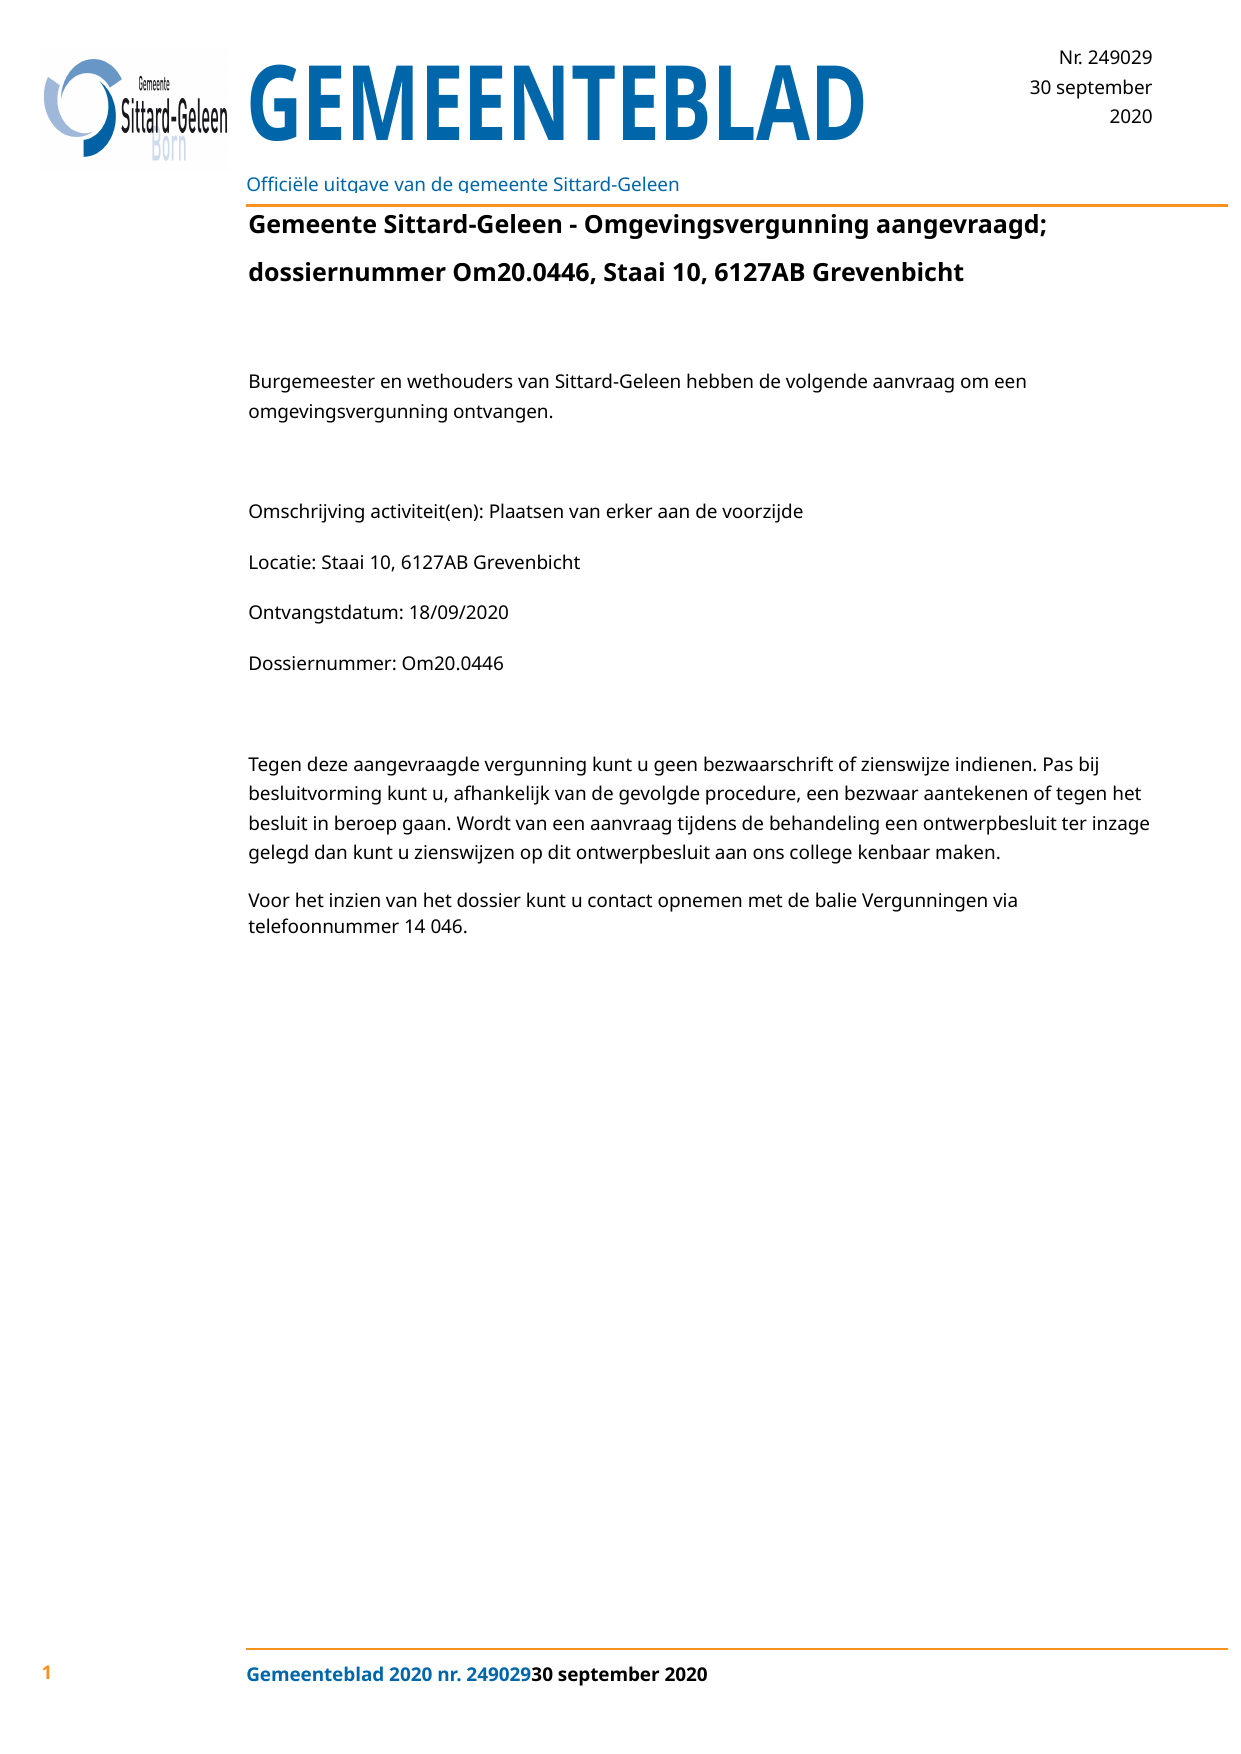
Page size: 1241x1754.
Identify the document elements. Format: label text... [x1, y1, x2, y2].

text Locatie: Staai 10, 6127AB Grevenbicht [248, 549, 1152, 575]
picture [41, 47, 231, 172]
text Dossiernummer: Om20.0446 [248, 650, 1152, 676]
text Ontvangstdatum: 18/09/2020 [248, 599, 1152, 625]
text Tegen deze aangevraagde vergunning kunt u geen bezwaarschrift of zienswijze indienen. Pas bij besluitvorming kunt u, afhankelijk van de gevolgde procedure, een bezwaar aantekenen of tegen het besluit in beroep gaan. Wordt van een aanvraag tijdens de behandeling een ontwerpbesluit ter inzage gelegd dan kunt u zienswijzen op dit ontwerpbesluit aan ons college kenbaar maken. [248, 751, 1152, 865]
text Voor het inzien van het dossier kunt u contact opnemen met de balie Vergunningen via telefoonnummer 14 046. [248, 887, 1152, 939]
text Gemeente Sittard-Geleen - Omgevingsvergunning aangevraagd; dossiernummer Om20.0446, Staai 10, 6127AB Grevenbicht [248, 207, 1152, 288]
text Burgemeester en wethouders van Sittard-Geleen hebben de volgende aanvraag om een omgevingsvergunning ontvangen. [248, 368, 1152, 424]
text Omschrijving activiteit(en): Plaatsen van erker aan de voorzijde [248, 499, 1152, 524]
